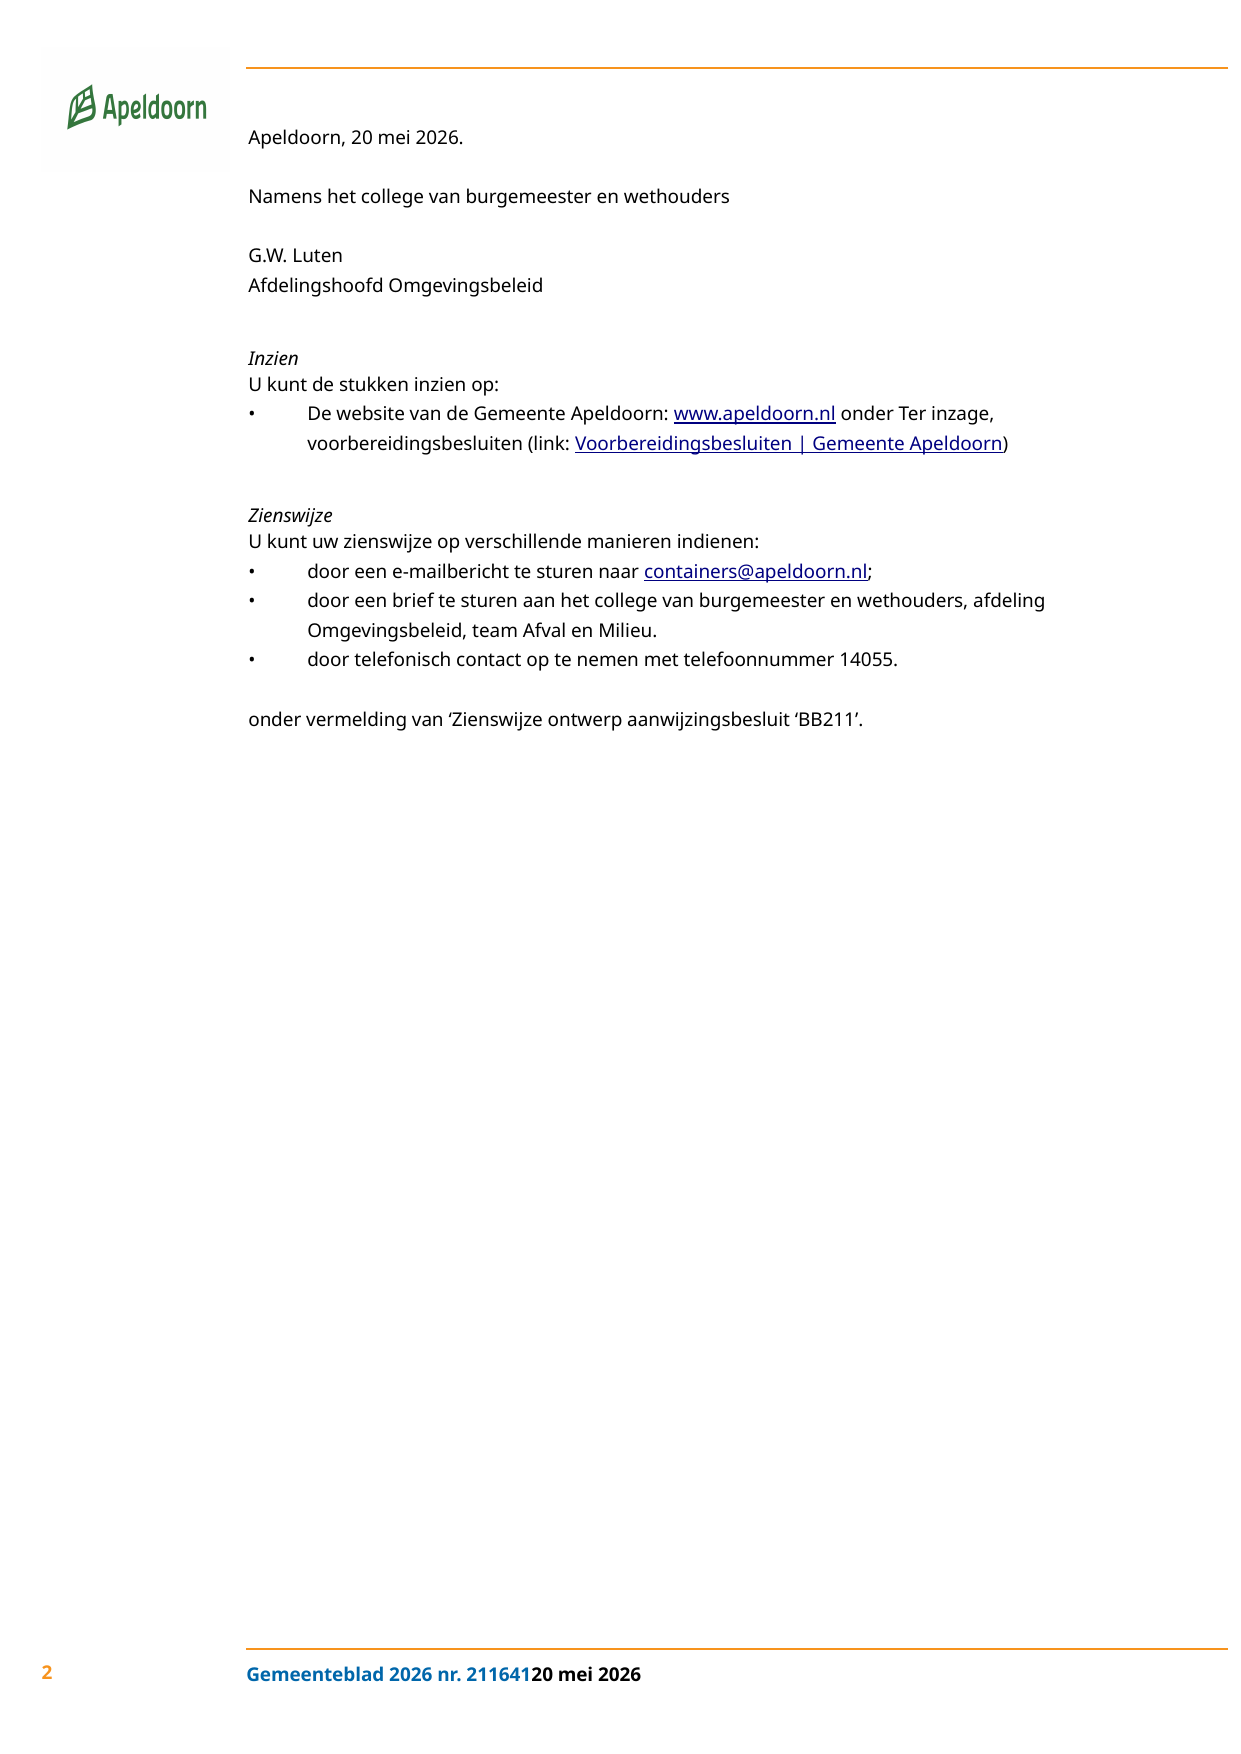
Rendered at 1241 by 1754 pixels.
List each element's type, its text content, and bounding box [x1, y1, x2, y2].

text U kunt de stukken inzien op: [248, 371, 1152, 396]
picture [41, 47, 231, 172]
list door een brief te sturen aan het college van burgemeester en wethouders, afdeling Omgevingsbeleid, team Afval en Milieu. [248, 587, 1152, 643]
text onder vermelding van ‘Zienswijze ontwerp aanwijzingsbesluit ‘BB211’. [248, 706, 1152, 732]
text Inzien [248, 345, 1152, 371]
text U kunt uw zienswijze op verschillende manieren indienen: [248, 528, 1152, 554]
list door telefonisch contact op te nemen met telefoonnummer 14055. [248, 647, 1152, 672]
text Apeldoorn, 20 mei 2026. [248, 124, 1152, 150]
text Afdelingshoofd Omgevingsbeleid [248, 272, 1152, 298]
text G.W. Luten [248, 243, 1152, 268]
list De website van de Gemeente Apeldoorn: www.apeldoorn.nl onder Ter inzage, voorbereidingsbesluiten (link: Voorbereidingsbesluiten | Gemeente Apeldoorn) [248, 400, 1152, 456]
text Zienswijze [248, 503, 1152, 528]
text Namens het college van burgemeester en wethouders [248, 183, 1152, 209]
list door een e-mailbericht te sturen naar containers@apeldoorn.nl; [248, 558, 1152, 584]
